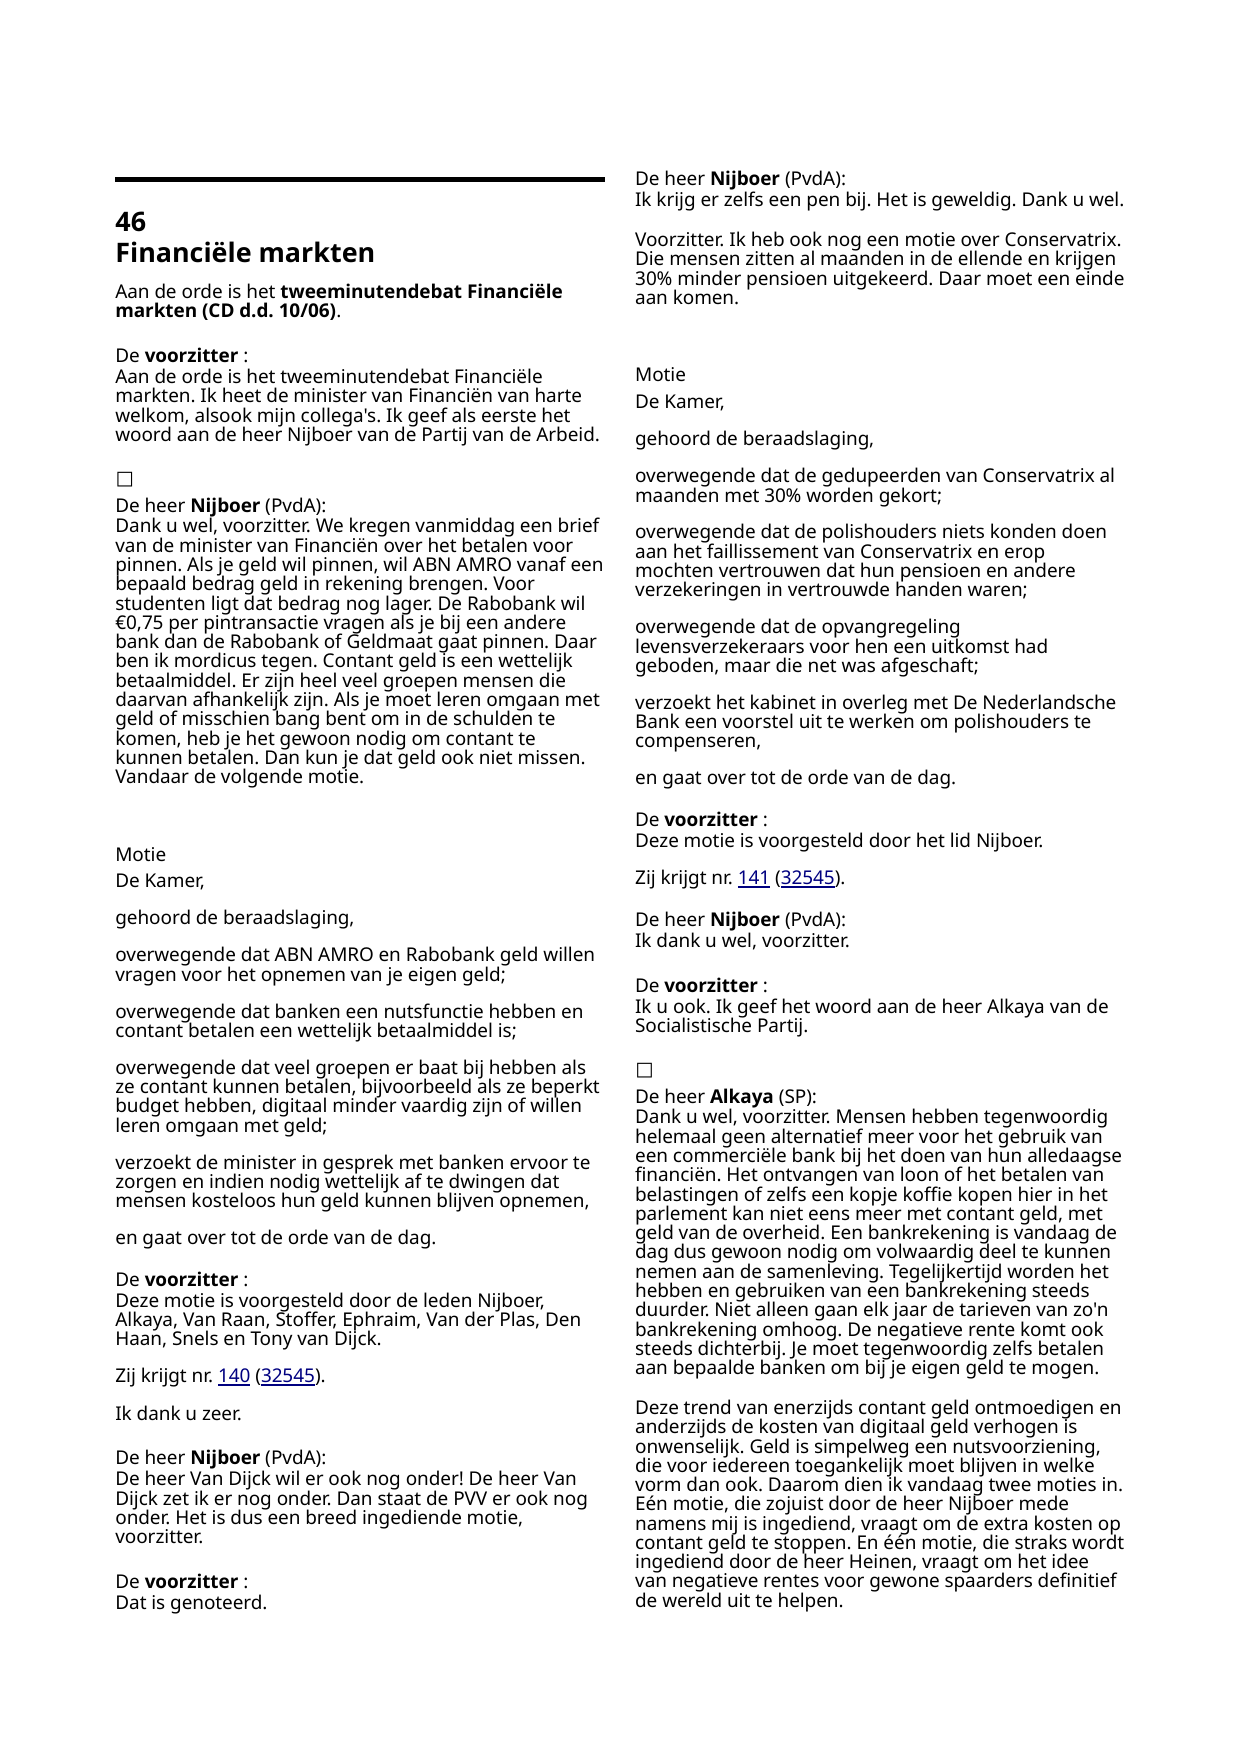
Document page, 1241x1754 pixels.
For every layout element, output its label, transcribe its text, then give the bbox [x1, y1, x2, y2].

text Deze motie is voorgesteld door de leden Nijboer, Alkaya, Van Raan, Stoffer, Ephraim, Van der Plas, Den Haan, Snels en Tony van Dijck. [115, 1292, 605, 1350]
text De heer Van Dijck wil er ook nog onder! De heer Van Dijck zet ik er nog onder. Dan staat de PVV er ook nog onder. Het is dus een breed ingediende motie, voorzitter. [115, 1470, 605, 1547]
text overwegende dat banken een nutsfunctie hebben en contant betalen een wettelijk betaalmiddel is; [115, 1003, 605, 1041]
text ⬜ [115, 466, 605, 492]
text Dank u wel, voorzitter. Mensen hebben tegenwoordig helemaal geen alternatief meer voor het gebruik van een commerciële bank bij het doen van hun alledaagse financiën. Het ontvangen van loon of het betalen van belastingen of zelfs een kopje koffie kopen hier in het parlement kan niet eens meer met contant geld, met geld van de overheid. Een bankrekening is vandaag de dag dus gewoon nodig om volwaardig deel te kunnen nemen aan de samenleving. Tegelijkertijd worden het hebben en gebruiken van een bankrekening steeds duurder. Niet alleen gaan elk jaar de tarieven van zo'n bankrekening omhoog. De negatieve rente komt ook steeds dichterbij. Je moet tegenwoordig zelfs betalen aan bepaalde banken om bij je eigen geld te mogen. [635, 1108, 1125, 1378]
text Dank u wel, voorzitter. We kregen vanmiddag een brief van de minister van Financiën over het betalen voor pinnen. Als je geld wil pinnen, wil ABN AMRO vanaf een bepaald bedrag geld in rekening brengen. Voor studenten ligt dat bedrag nog lager. De Rabobank wil €0,75 per pintransactie vragen als je bij een andere bank dan de Rabobank of Geldmaat gaat pinnen. Daar ben ik mordicus tegen. Contant geld is een wettelijk betaalmiddel. Er zijn heel veel groepen mensen die daarvan afhankelijk zijn. Als je moet leren omgaan met geld of misschien bang bent om in de schulden te komen, heb je het gewoon nodig om contant te kunnen betalen. Dan kun je dat geld ook niet missen. Vandaar de volgende motie. [115, 517, 605, 787]
text en gaat over tot de orde van de dag. [115, 1229, 605, 1248]
text De voorzitter : [635, 972, 1125, 998]
text Ik u ook. Ik geef het woord aan de heer Alkaya van de Socialistische Partij. [635, 998, 1125, 1036]
text De voorzitter : [115, 1266, 605, 1292]
text 46 [115, 203, 605, 239]
text overwegende dat ABN AMRO en Rabobank geld willen vragen voor het opnemen van je eigen geld; [115, 946, 605, 985]
text Ik dank u zeer. [115, 1404, 605, 1424]
text De heer Nijboer (PvdA): [635, 165, 1125, 191]
text De heer Nijboer (PvdA): [115, 492, 605, 517]
text overwegende dat veel groepen er baat bij hebben als ze contant kunnen betalen, bijvoorbeeld als ze beperkt budget hebben, digitaal minder vaardig zijn of willen leren omgaan met geld; [115, 1059, 605, 1136]
text De Kamer, [115, 872, 605, 892]
text overwegende dat de gedupeerden van Conservatrix al maanden met 30% worden gekort; [635, 467, 1125, 506]
text Ik krijg er zelfs een pen bij. Het is geweldig. Dank u wel. [635, 191, 1125, 210]
text Voorzitter. Ik heb ook nog een motie over Conservatrix. Die mensen zitten al maanden in de ellende en krijgen 30% minder pensioen uitgekeerd. Daar moet een einde aan komen. [635, 231, 1125, 308]
text Deze motie is voorgesteld door het lid Nijboer. [635, 832, 1125, 851]
text Financiële markten [115, 239, 605, 283]
text Ik dank u wel, voorzitter. [635, 932, 1125, 951]
text overwegende dat de opvangregeling levensverzekeraars voor hen een uitkomst had geboden, maar die net was afgeschaft; [635, 618, 1125, 676]
text Deze trend van enerzijds contant geld ontmoedigen en anderzijds de kosten van digitaal geld verhogen is onwenselijk. Geld is simpelweg een nutsvoorziening, die voor iedereen toegankelijk moet blijven in welke vorm dan ook. Daarom dien ik vandaag twee moties in. Eén motie, die zojuist door de heer Nijboer mede namens mij is ingediend, vraagt om de extra kosten op contant geld te stoppen. En één motie, die straks wordt ingediend door de heer Heinen, vraagt om het idee van negatieve rentes voor gewone spaarders definitief de wereld uit te helpen. [635, 1399, 1125, 1611]
text ⬜ [635, 1057, 1125, 1083]
text De heer Nijboer (PvdA): [635, 906, 1125, 932]
text overwegende dat de polishouders niets konden doen aan het faillissement van Conservatrix en erop mochten vertrouwen dat hun pensioen en andere verzekeringen in vertrouwde handen waren; [635, 523, 1125, 601]
text verzoekt de minister in gesprek met banken ervoor te zorgen en indien nodig wettelijk af te dwingen dat mensen kosteloos hun geld kunnen blijven opnemen, [115, 1154, 605, 1211]
text gehoord de beraadslaging, [635, 430, 1125, 449]
text De heer Alkaya (SP): [635, 1083, 1125, 1108]
text De voorzitter : [115, 1568, 605, 1594]
text De voorzitter : [635, 806, 1125, 832]
text Dat is genoteerd. [115, 1594, 605, 1613]
text Aan de orde is het tweeminutendebat Financiële markten. Ik heet de minister van Financiën van harte welkom, alsook mijn collega's. Ik geef als eerste het woord aan de heer Nijboer van de Partij van de Arbeid. [115, 368, 605, 445]
text Aan de orde is het tweeminutendebat Financiële markten (CD d.d. 10/06). [115, 283, 605, 322]
text verzoekt het kabinet in overleg met De Nederlandsche Bank een voorstel uit te werken om polishouders te compenseren, [635, 694, 1125, 752]
text gehoord de beraadslaging, [115, 909, 605, 929]
text De Kamer, [635, 393, 1125, 413]
text Zij krijgt nr. 140 (32545). [115, 1367, 605, 1387]
text De voorzitter : [115, 342, 605, 368]
text Zij krijgt nr. 141 (32545). [635, 869, 1125, 888]
text en gaat over tot de orde van de dag. [635, 769, 1125, 789]
text De heer Nijboer (PvdA): [115, 1444, 605, 1470]
text Motie [115, 841, 605, 866]
text Motie [635, 362, 1125, 387]
